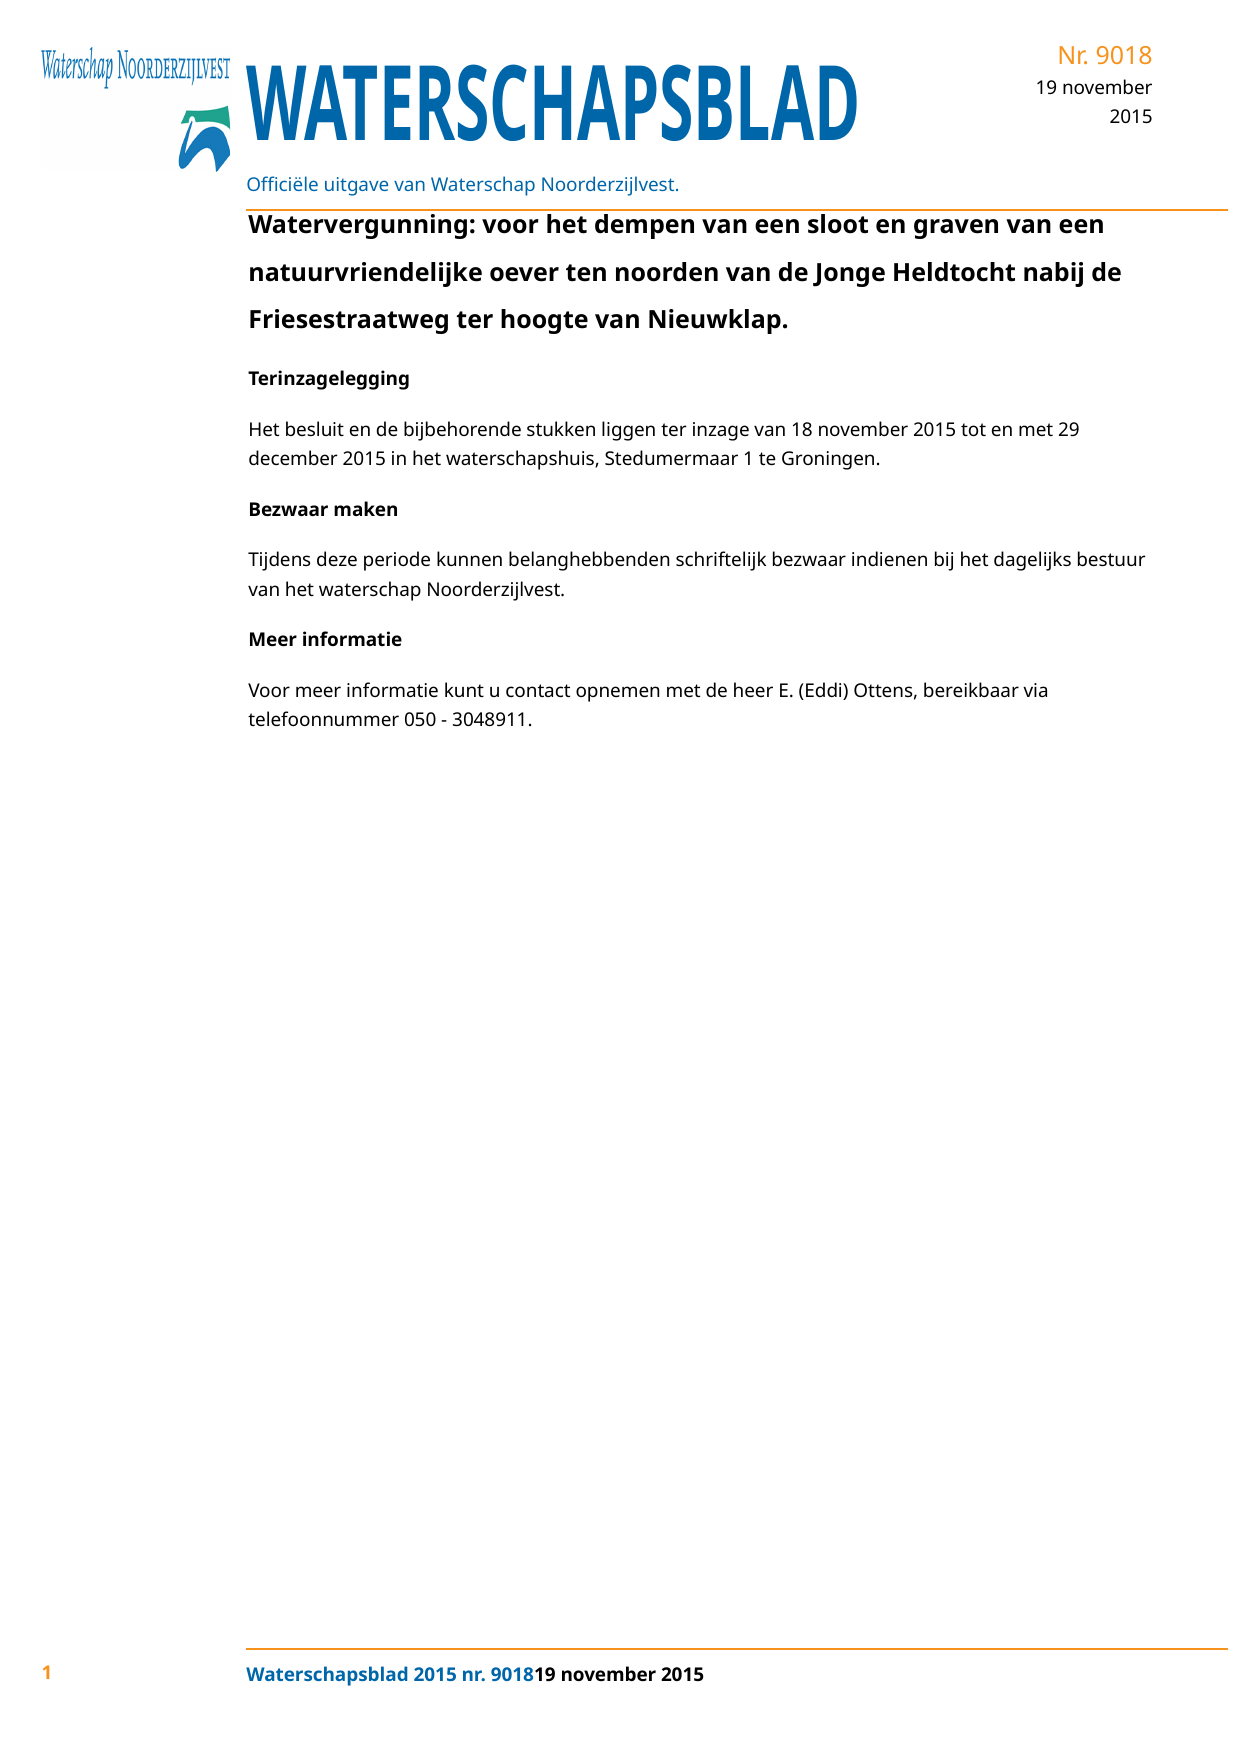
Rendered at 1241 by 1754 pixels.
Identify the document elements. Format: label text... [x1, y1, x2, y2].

picture [41, 47, 231, 172]
text Meer informatie [248, 626, 1152, 652]
text Tijdens deze periode kunnen belanghebbenden schriftelijk bezwaar indienen bij het dagelijks bestuur van het waterschap Noorderzijlvest. [248, 546, 1152, 602]
text Het besluit en de bijbehorende stukken liggen ter inzage van 18 november 2015 tot en met 29 december 2015 in het waterschapshuis, Stedumermaar 1 te Groningen. [248, 416, 1152, 471]
text Voor meer informatie kunt u contact opnemen met de heer E. (Eddi) Ottens, bereikbaar via telefoonnummer 050 - 3048911. [248, 677, 1152, 732]
text Bezwaar maken [248, 496, 1152, 522]
text Terinzagelegging [248, 366, 1152, 391]
text Watervergunning: voor het dempen van een sloot en graven van een natuurvriendelijke oever ten noorden van de Jonge Heldtocht nabij de Friesestraatweg ter hoogte van Nieuwklap. [248, 211, 1152, 336]
